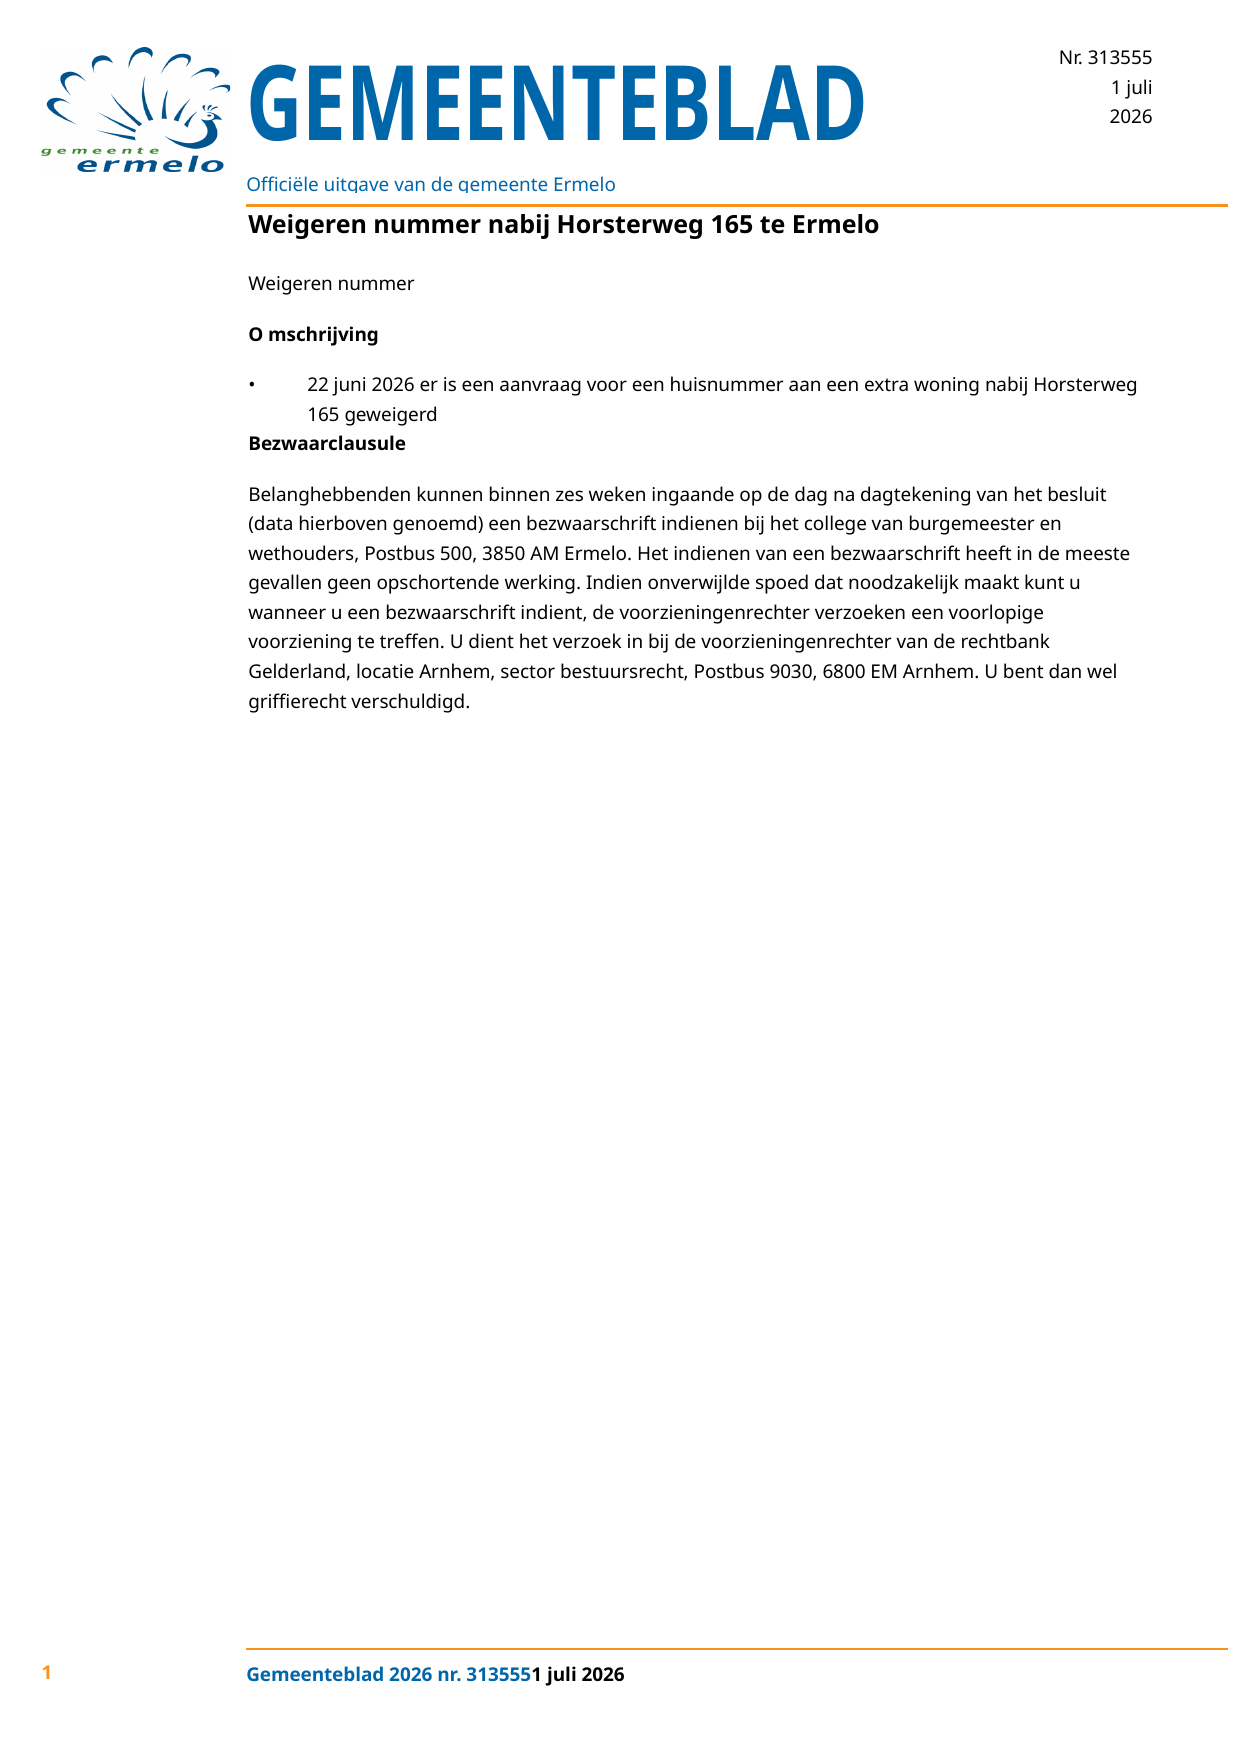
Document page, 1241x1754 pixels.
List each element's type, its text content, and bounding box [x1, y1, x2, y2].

text Weigeren nummer nabij Horsterweg 165 te Ermelo [248, 207, 1152, 241]
text Belanghebbenden kunnen binnen zes weken ingaande op de dag na dagtekening van het besluit (data hierboven genoemd) een bezwaarschrift indienen bij het college van burgemeester en wethouders, Postbus 500, 3850 AM Ermelo. Het indienen van een bezwaarschrift heeft in de meeste gevallen geen opschortende werking. Indien onverwijlde spoed dat noodzakelijk maakt kunt u wanneer u een bezwaarschrift indient, de voorzieningenrechter verzoeken een voorlopige voorziening te treffen. U dient het verzoek in bij de voorzieningenrechter van de rechtbank Gelderland, locatie Arnhem, sector bestuursrecht, Postbus 9030, 6800 EM Arnhem. U bent dan wel griffierecht verschuldigd. [248, 481, 1152, 713]
text O mschrijving [248, 321, 1152, 346]
list 22 juni 2026 er is een aanvraag voor een huisnummer aan een extra woning nabij Horsterweg 165 geweigerd [248, 371, 1152, 426]
text Bezwaarclausule [248, 430, 1152, 456]
text Weigeren nummer [248, 270, 1152, 296]
picture [41, 47, 231, 172]
